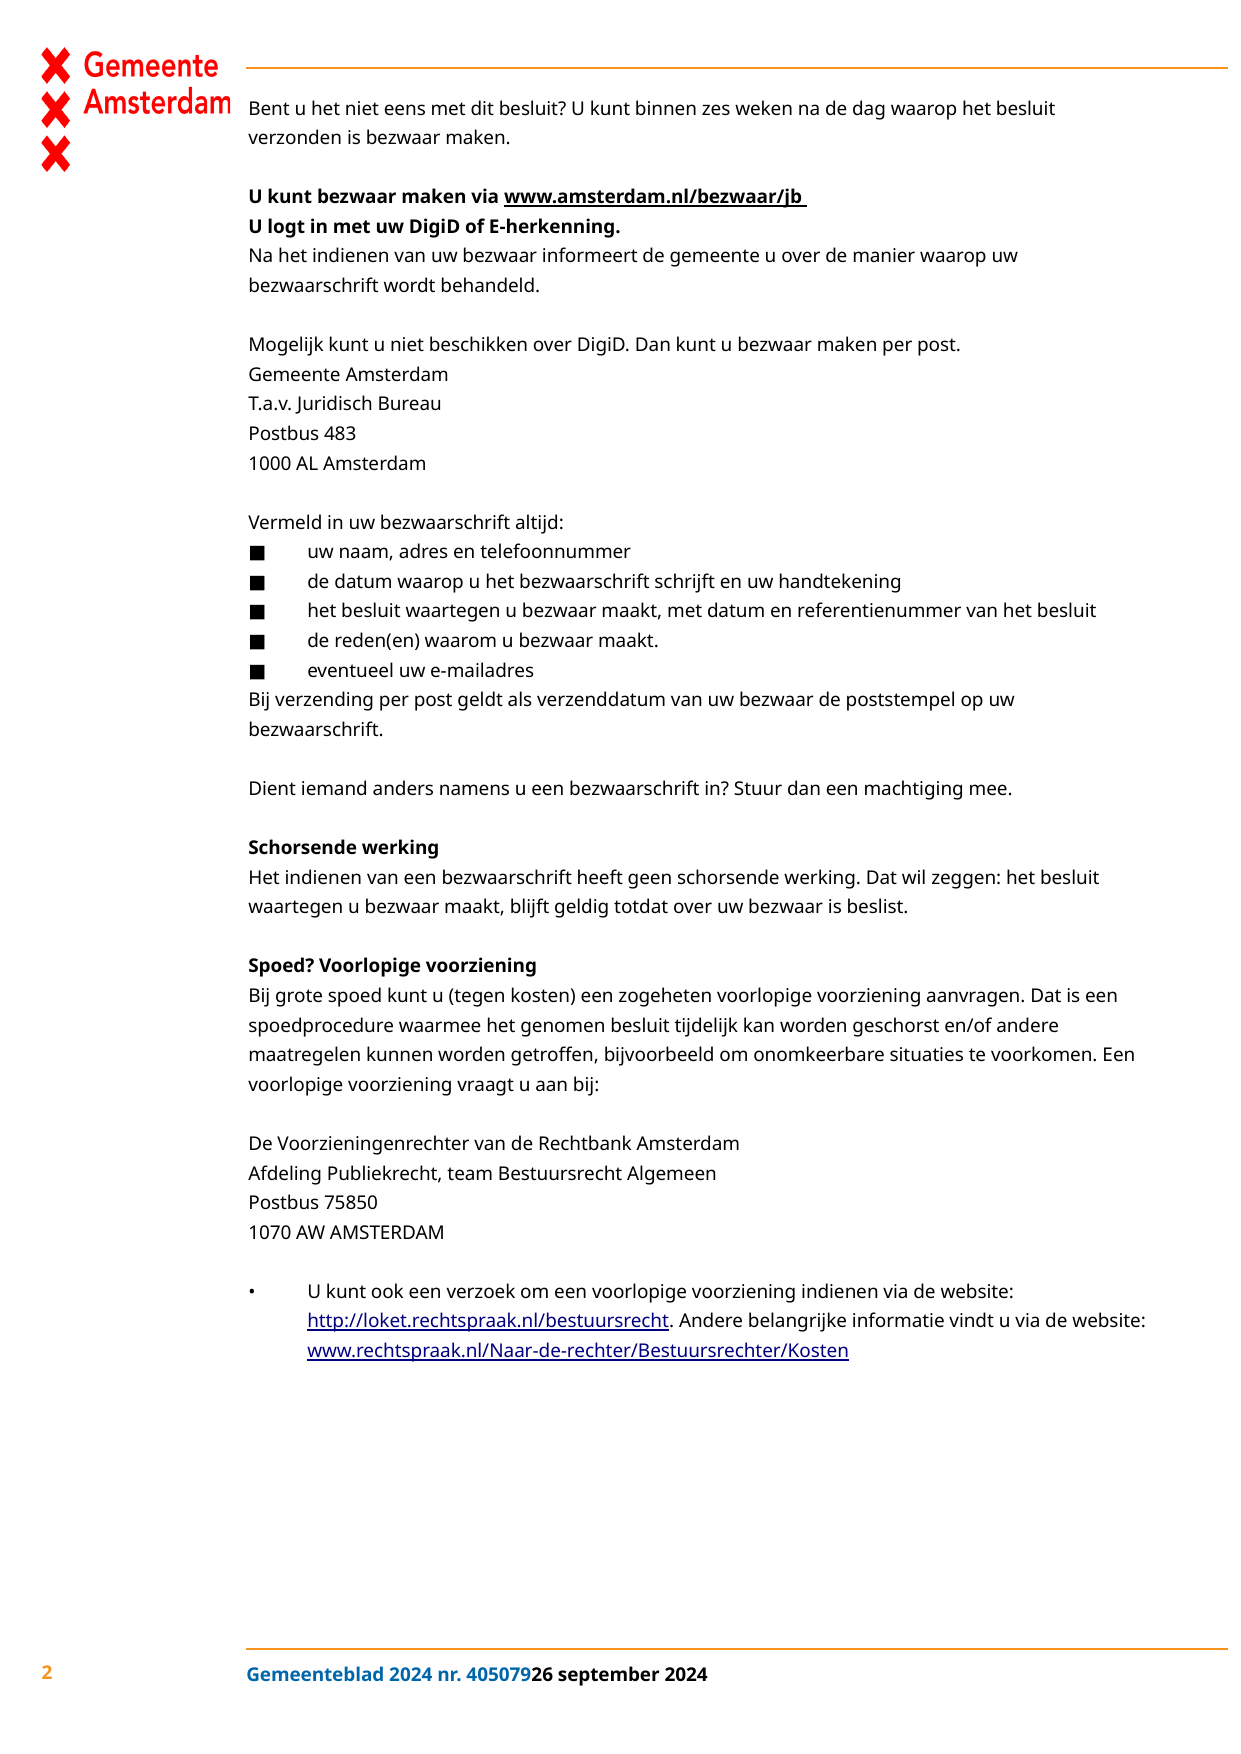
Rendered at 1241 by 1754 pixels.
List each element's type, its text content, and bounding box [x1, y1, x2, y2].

text Bij verzending per post geldt als verzenddatum van uw bezwaar de poststempel op uw bezwaarschrift. [248, 686, 1152, 742]
text Na het indienen van uw bezwaar informeert de gemeente u over de manier waarop uw bezwaarschrift wordt behandeld. [248, 243, 1152, 298]
text Dient iemand anders namens u een bezwaarschrift in? Stuur dan een machtiging mee. [248, 775, 1152, 801]
text 1070 AW AMSTERDAM [248, 1219, 1152, 1245]
text U logt in met uw DigiD of E-herkenning. [248, 213, 1152, 239]
text Bij grote spoed kunt u (tegen kosten) een zogeheten voorlopige voorziening aanvragen. Dat is een spoedprocedure waarmee het genomen besluit tijdelijk kan worden geschorst en/of andere maatregelen kunnen worden getroffen, bijvoorbeeld om onomkeerbare situaties te voorkomen. Een voorlopige voorziening vraagt u aan bij: [248, 982, 1152, 1097]
text Bent u het niet eens met dit besluit? U kunt binnen zes weken na de dag waarop het besluit verzonden is bezwaar maken. [248, 95, 1152, 150]
text 1000 AL Amsterdam [248, 450, 1152, 476]
text Het indienen van een bezwaarschrift heeft geen schorsende werking. Dat wil zeggen: het besluit waartegen u bezwaar maakt, blijft geldig totdat over uw bezwaar is beslist. [248, 864, 1152, 919]
text Schorsende werking [248, 834, 1152, 860]
text U kunt bezwaar maken via www.amsterdam.nl/bezwaar/jb [248, 183, 1152, 209]
text Gemeente Amsterdam [248, 361, 1152, 387]
text Mogelijk kunt u niet beschikken over DigiD. Dan kunt u bezwaar maken per post. [248, 331, 1152, 357]
list eventueel uw e-mailadres [248, 657, 1152, 683]
text Afdeling Publiekrecht, team Bestuursrecht Algemeen [248, 1160, 1152, 1186]
list uw naam, adres en telefoonnummer [248, 538, 1152, 564]
text Postbus 483 [248, 420, 1152, 446]
text De Voorzieningenrechter van de Rechtbank Amsterdam [248, 1130, 1152, 1156]
picture [41, 47, 231, 172]
text Spoed? Voorlopige voorziening [248, 953, 1152, 978]
text Vermeld in uw bezwaarschrift altijd: [248, 509, 1152, 535]
list het besluit waartegen u bezwaar maakt, met datum en referentienummer van het besluit [248, 598, 1152, 623]
list U kunt ook een verzoek om een voorlopige voorziening indienen via de website: http://loket.rechtspraak.nl/bestuursrecht. Andere belangrijke informatie vindt u via de website: www.rechtspraak.nl/Naar-de-rechter/Bestuursrechter/Kosten [248, 1278, 1152, 1363]
text T.a.v. Juridisch Bureau [248, 391, 1152, 416]
list de datum waarop u het bezwaarschrift schrijft en uw handtekening [248, 568, 1152, 594]
text Postbus 75850 [248, 1189, 1152, 1215]
list de reden(en) waarom u bezwaar maakt. [248, 627, 1152, 653]
